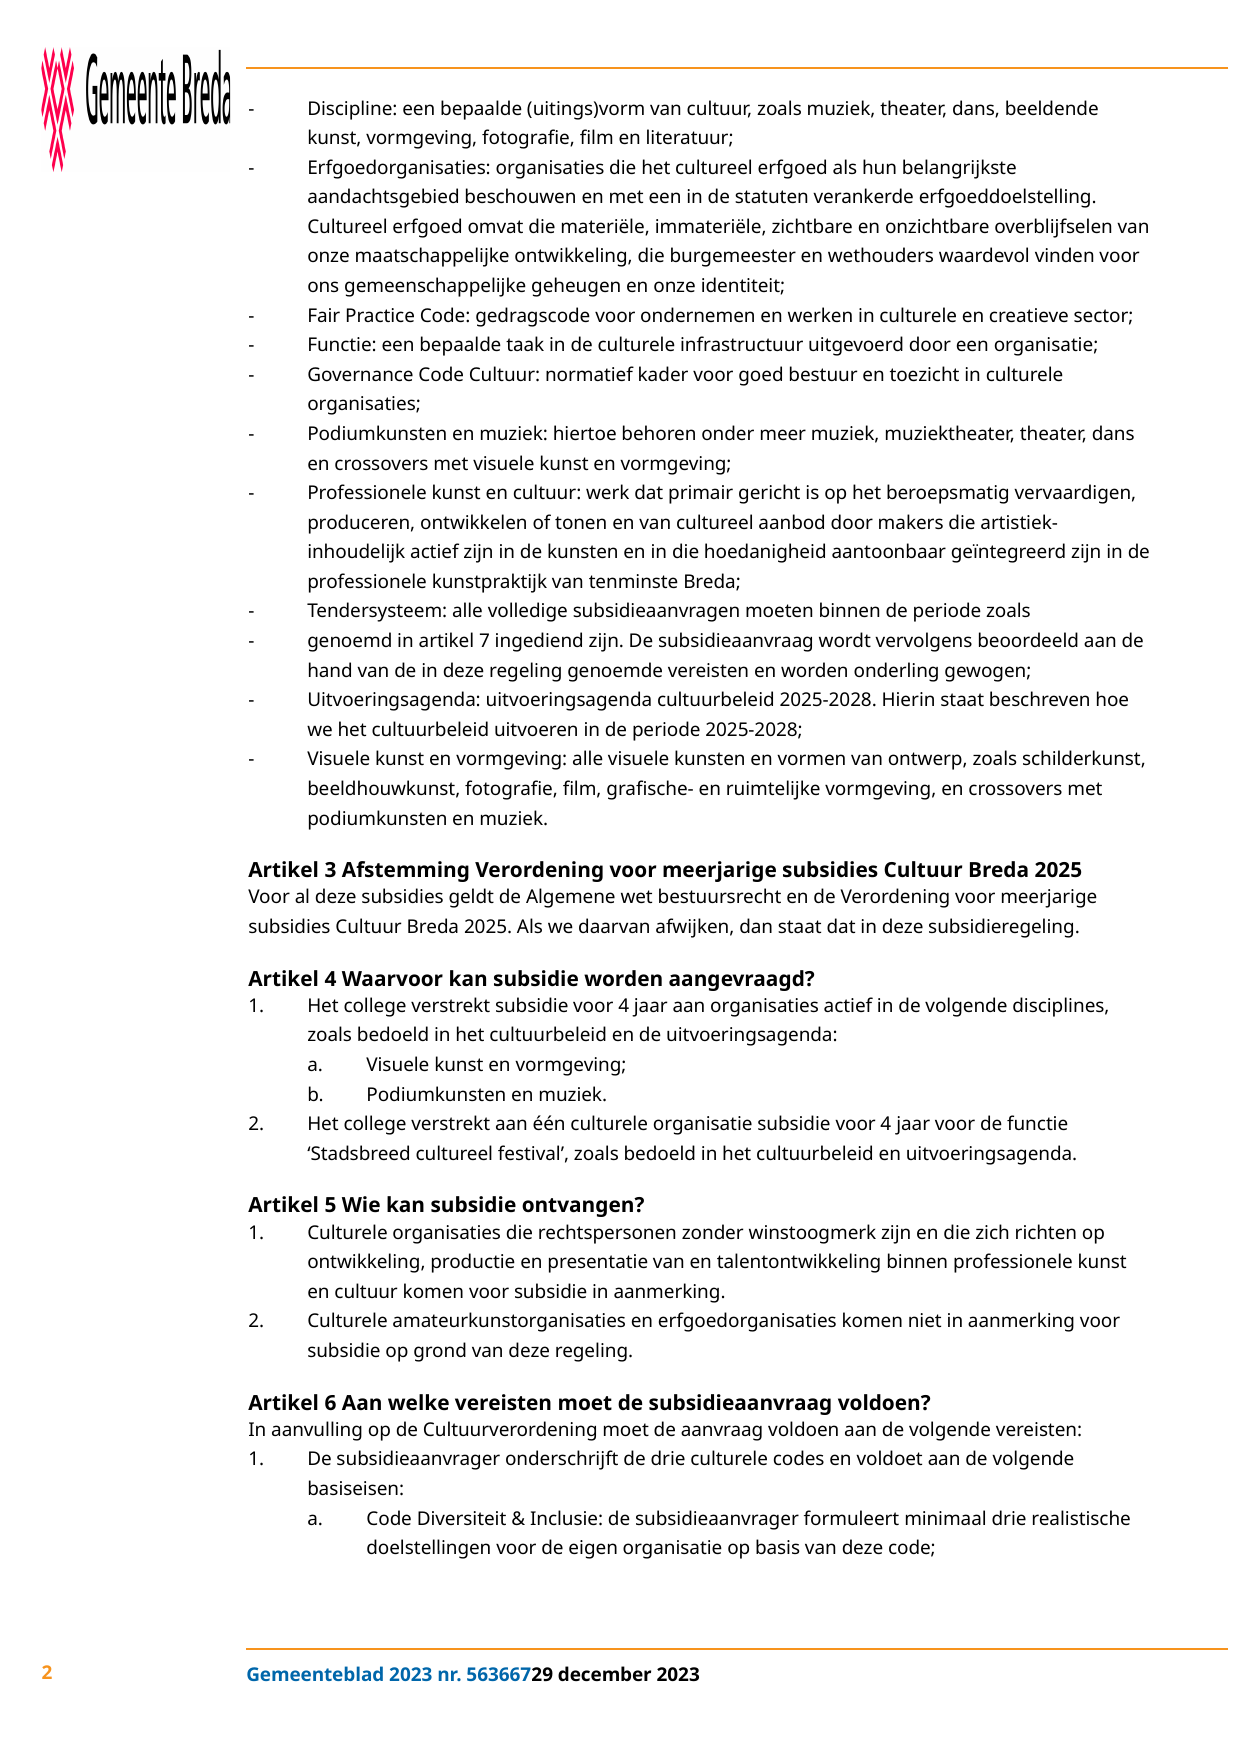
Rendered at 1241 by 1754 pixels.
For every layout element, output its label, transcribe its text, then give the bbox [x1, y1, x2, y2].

list Professionele kunst en cultuur: werk dat primair gericht is op het beroepsmatig vervaardigen, produceren, ontwikkelen of tonen en van cultureel aanbod door makers die artistiek-inhoudelijk actief zijn in de kunsten en in die hoedanigheid aantoonbaar geïntegreerd zijn in de professionele kunstpraktijk van tenminste Breda; [248, 479, 1152, 594]
list Fair Practice Code: gedragscode voor ondernemen en werken in culturele en creatieve sector; [248, 302, 1152, 328]
list Visuele kunst en vormgeving; [307, 1051, 1152, 1077]
list Podiumkunsten en muziek. [307, 1081, 1152, 1107]
text Artikel 6 Aan welke vereisten moet de subsidieaanvraag voldoen? [248, 1388, 1152, 1416]
list genoemd in artikel 7 ingediend zijn. De subsidieaanvraag wordt vervolgens beoordeeld aan de hand van de in deze regeling genoemde vereisten en worden onderling gewogen; [248, 627, 1152, 683]
text Voor al deze subsidies geldt de Algemene wet bestuursrecht en de Verordening voor meerjarige subsidies Cultuur Breda 2025. Als we daarvan afwijken, dan staat dat in deze subsidieregeling. [248, 884, 1152, 939]
list Het college verstrekt aan één culturele organisatie subsidie voor 4 jaar voor de functie ‘Stadsbreed cultureel festival’, zoals bedoeld in het cultuurbeleid en uitvoeringsagenda. [248, 1110, 1152, 1166]
list Discipline: een bepaalde (uitings)vorm van cultuur, zoals muziek, theater, dans, beeldende kunst, vormgeving, fotografie, film en literatuur; [248, 95, 1152, 150]
text Artikel 5 Wie kan subsidie ontvangen? [248, 1190, 1152, 1219]
text Artikel 4 Waarvoor kan subsidie worden aangevraagd? [248, 964, 1152, 992]
list Het college verstrekt subsidie voor 4 jaar aan organisaties actief in de volgende disciplines, zoals bedoeld in het cultuurbeleid en de uitvoeringsagenda: [248, 992, 1152, 1047]
list Functie: een bepaalde taak in de culturele infrastructuur uitgevoerd door een organisatie; [248, 331, 1152, 357]
picture [41, 47, 231, 172]
list De subsidieaanvrager onderschrijft de drie culturele codes en voldoet aan de volgende basiseisen: [248, 1446, 1152, 1501]
list Podiumkunsten en muziek: hiertoe behoren onder meer muziek, muziektheater, theater, dans en crossovers met visuele kunst en vormgeving; [248, 420, 1152, 476]
list Code Diversiteit & Inclusie: de subsidieaanvrager formuleert minimaal drie realistische doelstellingen voor de eigen organisatie op basis van deze code; [307, 1505, 1152, 1560]
text Artikel 3 Afstemming Verordening voor meerjarige subsidies Cultuur Breda 2025 [248, 855, 1152, 884]
list Erfgoedorganisaties: organisaties die het cultureel erfgoed als hun belangrijkste aandachtsgebied beschouwen en met een in de statuten verankerde erfgoeddoelstelling. Cultureel erfgoed omvat die materiële, immateriële, zichtbare en onzichtbare overblijfselen van onze maatschappelijke ontwikkeling, die burgemeester en wethouders waardevol vinden voor ons gemeenschappelijke geheugen en onze identiteit; [248, 154, 1152, 298]
list Visuele kunst en vormgeving: alle visuele kunsten en vormen van ontwerp, zoals schilderkunst, beeldhouwkunst, fotografie, film, grafische- en ruimtelijke vormgeving, en crossovers met podiumkunsten en muziek. [248, 746, 1152, 831]
list Culturele amateurkunstorganisaties en erfgoedorganisaties komen niet in aanmerking voor subsidie op grond van deze regeling. [248, 1308, 1152, 1363]
list Governance Code Cultuur: normatief kader voor goed bestuur en toezicht in culturele organisaties; [248, 361, 1152, 416]
list Tendersysteem: alle volledige subsidieaanvragen moeten binnen de periode zoals [248, 598, 1152, 623]
text In aanvulling op de Cultuurverordening moet de aanvraag voldoen aan de volgende vereisten: [248, 1416, 1152, 1442]
list Culturele organisaties die rechtspersonen zonder winstoogmerk zijn en die zich richten op ontwikkeling, productie en presentatie van en talentontwikkeling binnen professionele kunst en cultuur komen voor subsidie in aanmerking. [248, 1219, 1152, 1304]
list Uitvoeringsagenda: uitvoeringsagenda cultuurbeleid 2025-2028. Hierin staat beschreven hoe we het cultuurbeleid uitvoeren in de periode 2025-2028; [248, 686, 1152, 742]
